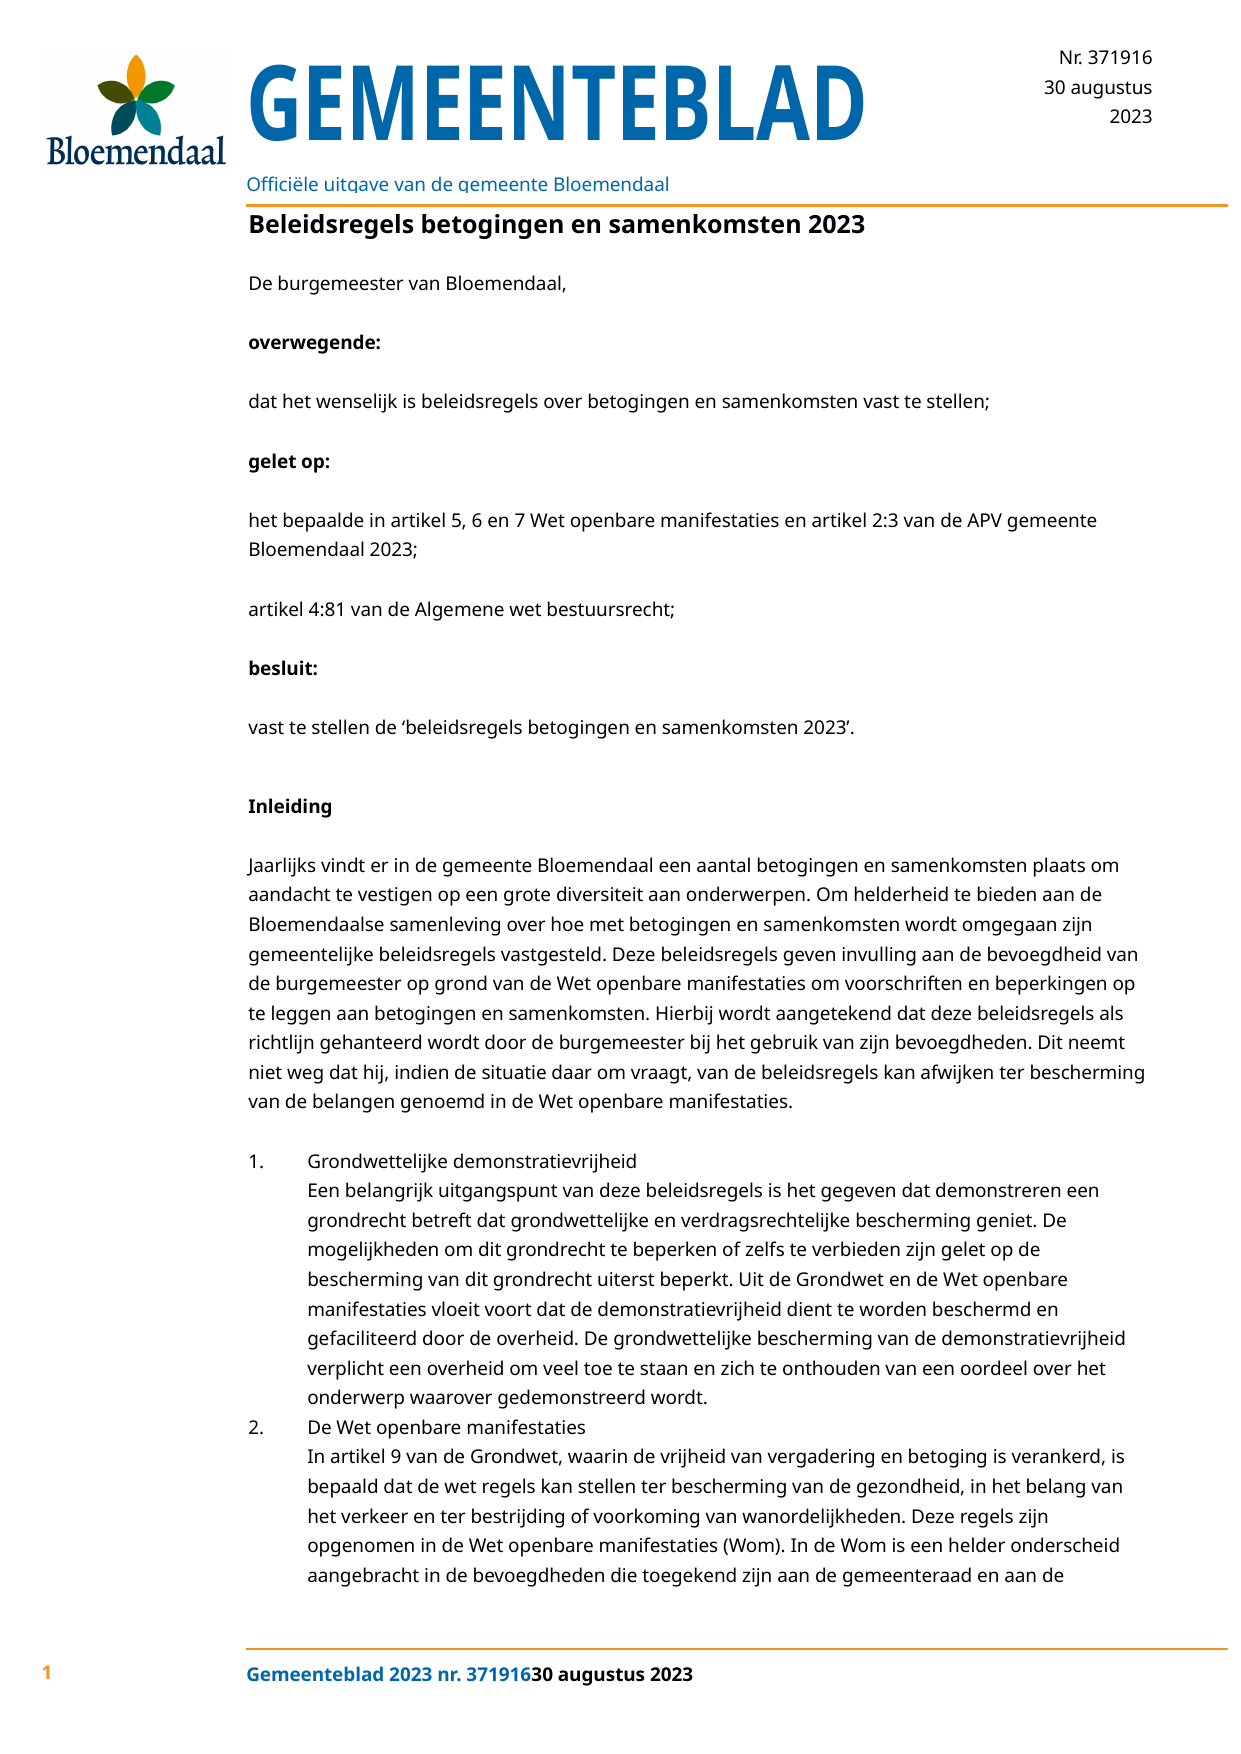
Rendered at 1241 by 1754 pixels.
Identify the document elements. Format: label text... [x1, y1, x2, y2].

text vast te stellen de ‘beleidsregels betogingen en samenkomsten 2023’. [248, 714, 1152, 740]
text De burgemeester van Bloemendaal, [248, 270, 1152, 296]
text Inleiding [248, 793, 1152, 819]
text overwegende: [248, 329, 1152, 355]
picture [41, 47, 231, 172]
list In artikel 9 van de Grondwet, waarin de vrijheid van vergadering en betoging is verankerd, is bepaald dat de wet regels kan stellen ter bescherming van de gezondheid, in het belang van het verkeer en ter bestrijding of voorkoming van wanordelijkheden. Deze regels zijn opgenomen in de Wet openbare manifestaties (Wom). In de Wom is een helder onderscheid aangebracht in de bevoegdheden die toegekend zijn aan de gemeenteraad en aan de [248, 1444, 1152, 1588]
text Beleidsregels betogingen en samenkomsten 2023 [248, 207, 1152, 241]
list De Wet openbare manifestaties [248, 1414, 1152, 1440]
text besluit: [248, 655, 1152, 681]
text dat het wenselijk is beleidsregels over betogingen en samenkomsten vast te stellen; [248, 389, 1152, 414]
list Grondwettelijke demonstratievrijheid [248, 1148, 1152, 1174]
text gelet op: [248, 448, 1152, 473]
list Een belangrijk uitgangspunt van deze beleidsregels is het gegeven dat demonstreren een grondrecht betreft dat grondwettelijke en verdragsrechtelijke bescherming geniet. De mogelijkheden om dit grondrecht te beperken of zelfs te verbieden zijn gelet op de bescherming van dit grondrecht uiterst beperkt. Uit de Grondwet en de Wet openbare manifestaties vloeit voort dat de demonstratievrijheid dient te worden beschermd en gefaciliteerd door de overheid. De grondwettelijke bescherming van de demonstratievrijheid verplicht een overheid om veel toe te staan en zich te onthouden van een oordeel over het onderwerp waarover gedemonstreerd wordt. [248, 1177, 1152, 1410]
text artikel 4:81 van de Algemene wet bestuursrecht; [248, 596, 1152, 621]
text Jaarlijks vindt er in de gemeente Bloemendaal een aantal betogingen en samenkomsten plaats om aandacht te vestigen op een grote diversiteit aan onderwerpen. Om helderheid te bieden aan de Bloemendaalse samenleving over hoe met betogingen en samenkomsten wordt omgegaan zijn gemeentelijke beleidsregels vastgesteld. Deze beleidsregels geven invulling aan de bevoegdheid van de burgemeester op grond van de Wet openbare manifestaties om voorschriften en beperkingen op te leggen aan betogingen en samenkomsten. Hierbij wordt aangetekend dat deze beleidsregels als richtlijn gehanteerd wordt door de burgemeester bij het gebruik van zijn bevoegdheden. Dit neemt niet weg dat hij, indien de situatie daar om vraagt, van de beleidsregels kan afwijken ter bescherming van de belangen genoemd in de Wet openbare manifestaties. [248, 852, 1152, 1114]
text het bepaalde in artikel 5, 6 en 7 Wet openbare manifestaties en artikel 2:3 van de APV gemeente Bloemendaal 2023; [248, 507, 1152, 562]
